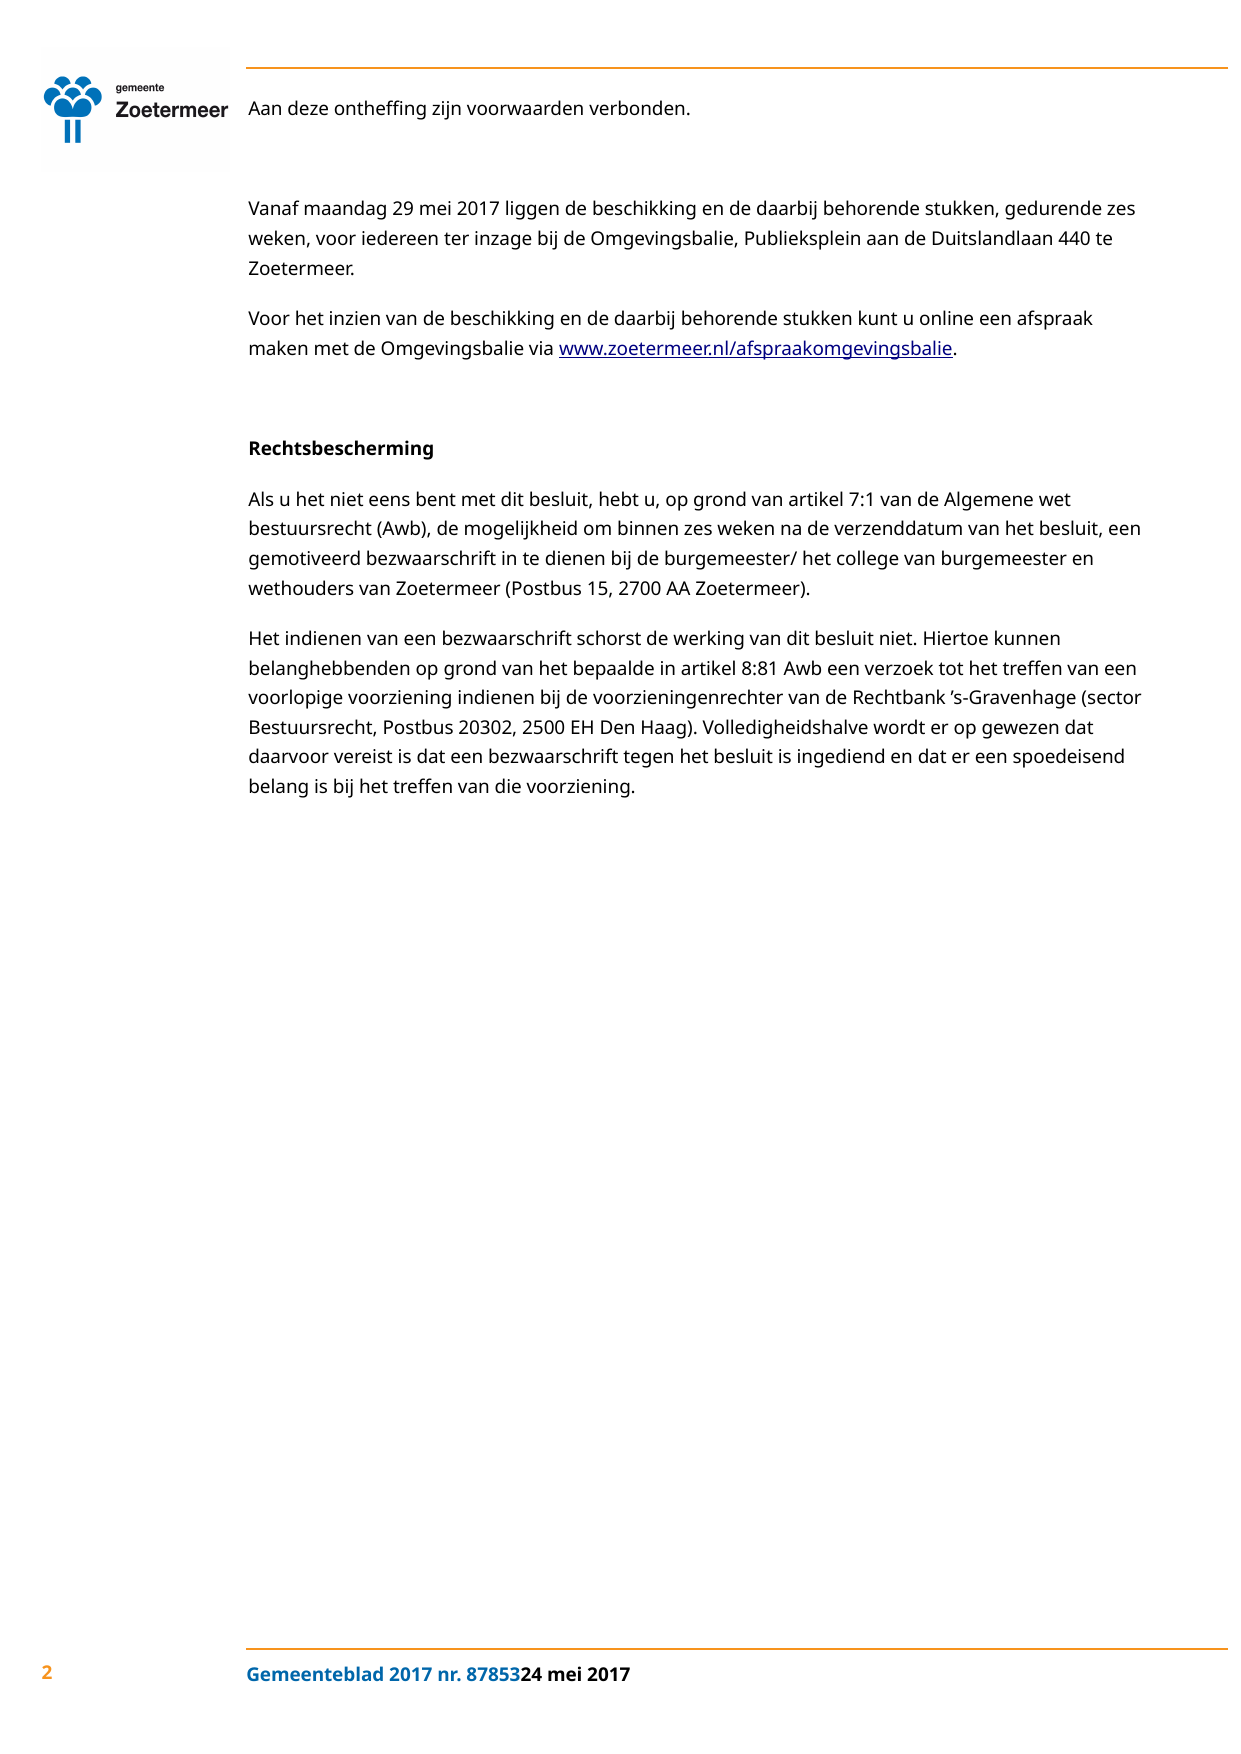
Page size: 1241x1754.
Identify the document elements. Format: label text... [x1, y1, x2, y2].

text Het indienen van een bezwaarschrift schorst de werking van dit besluit niet. Hiertoe kunnen belanghebbenden op grond van het bepaalde in artikel 8:81 Awb een verzoek tot het treffen van een voorlopige voorziening indienen bij de voorzieningenrechter van de Rechtbank ’s-Gravenhage (sector Bestuursrecht, Postbus 20302, 2500 EH Den Haag). Volledigheidshalve wordt er op gewezen dat daarvoor vereist is dat een bezwaarschrift tegen het besluit is ingediend en dat er een spoedeisend belang is bij het treffen van die voorziening. [248, 625, 1152, 799]
text Rechtsbescherming [248, 436, 1152, 461]
text Voor het inzien van de beschikking en de daarbij behorende stukken kunt u online een afspraak maken met de Omgevingsbalie via www.zoetermeer.nl/afspraakomgevingsbalie. [248, 305, 1152, 361]
text Vanaf maandag 29 mei 2017 liggen de beschikking en de daarbij behorende stukken, gedurende zes weken, voor iedereen ter inzage bij de Omgevingsbalie, Publieksplein aan de Duitslandlaan 440 te Zoetermeer. [248, 196, 1152, 281]
text Aan deze ontheffing zijn voorwaarden verbonden. [248, 95, 1152, 121]
picture [41, 47, 231, 172]
text Als u het niet eens bent met dit besluit, hebt u, op grond van artikel 7:1 van de Algemene wet bestuursrecht (Awb), de mogelijkheid om binnen zes weken na de verzenddatum van het besluit, een gemotiveerd bezwaarschrift in te dienen bij de burgemeester/ het college van burgemeester en wethouders van Zoetermeer (Postbus 15, 2700 AA Zoetermeer). [248, 486, 1152, 601]
